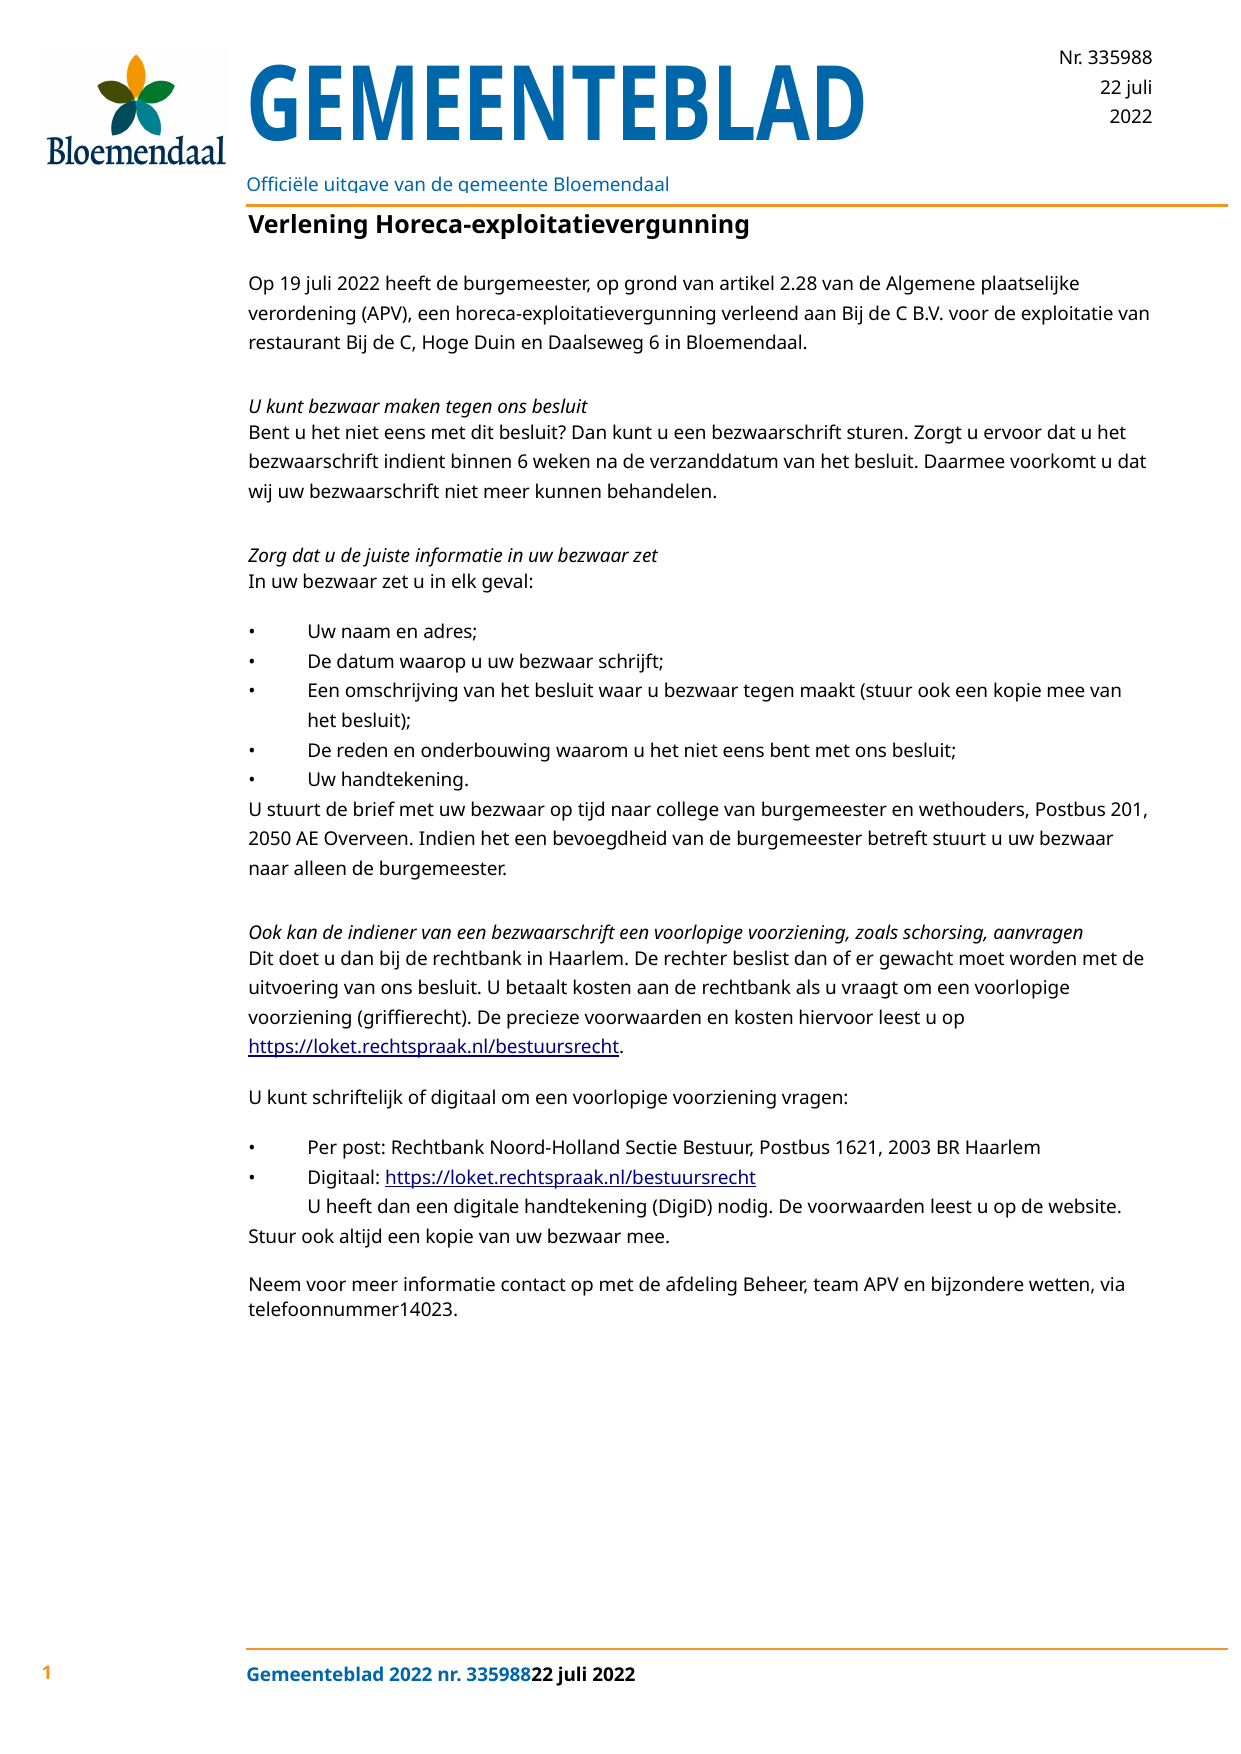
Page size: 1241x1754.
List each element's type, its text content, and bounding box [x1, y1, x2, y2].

text U kunt bezwaar maken tegen ons besluit [248, 393, 1152, 419]
text U kunt schriftelijk of digitaal om een voorlopige voorziening vragen: [248, 1084, 1152, 1110]
text Ook kan de indiener van een bezwaarschrift een voorlopige voorziening, zoals schorsing, aanvragen [248, 919, 1152, 945]
text Bent u het niet eens met dit besluit? Dan kunt u een bezwaarschrift sturen. Zorgt u ervoor dat u het bezwaarschrift indient binnen 6 weken na de verzanddatum van het besluit. Daarmee voorkomt u dat wij uw bezwaarschrift niet meer kunnen behandelen. [248, 419, 1152, 504]
text Stuur ook altijd een kopie van uw bezwaar mee. [248, 1223, 1152, 1249]
text In uw bezwaar zet u in elk geval: [248, 568, 1152, 594]
text Verlening Horeca-exploitatievergunning [248, 207, 1152, 241]
list U heeft dan een digitale handtekening (DigiD) nodig. De voorwaarden leest u op de website. [248, 1193, 1152, 1219]
list Per post: Rechtbank Noord-Holland Sectie Bestuur, Postbus 1621, 2003 BR Haarlem [248, 1134, 1152, 1160]
text Neem voor meer informatie contact op met de afdeling Beheer, team APV en bijzondere wetten, via telefoonnummer14023. [248, 1271, 1152, 1322]
picture [41, 47, 231, 172]
list Digitaal: https://loket.rechtspraak.nl/bestuursrecht [248, 1164, 1152, 1190]
text Zorg dat u de juiste informatie in uw bezwaar zet [248, 542, 1152, 568]
list Een omschrijving van het besluit waar u bezwaar tegen maakt (stuur ook een kopie mee van het besluit); [248, 678, 1152, 733]
text Op 19 juli 2022 heeft de burgemeester, op grond van artikel 2.28 van de Algemene plaatselijke verordening (APV), een horeca-exploitatievergunning verleend aan Bij de C B.V. voor de exploitatie van restaurant Bij de C, Hoge Duin en Daalseweg 6 in Bloemendaal. [248, 270, 1152, 355]
list De reden en onderbouwing waarom u het niet eens bent met ons besluit; [248, 737, 1152, 762]
list Uw handtekening. [248, 766, 1152, 792]
list De datum waarop u uw bezwaar schrijft; [248, 648, 1152, 674]
text Dit doet u dan bij de rechtbank in Haarlem. De rechter beslist dan of er gewacht moet worden met de uitvoering van ons besluit. U betaalt kosten aan de rechtbank als u vraagt om een voorlopige voorziening (griffierecht). De precieze voorwaarden en kosten hiervoor leest u op https://loket.rechtspraak.nl/bestuursrecht. [248, 945, 1152, 1059]
list Uw naam en adres; [248, 618, 1152, 644]
text U stuurt de brief met uw bezwaar op tijd naar college van burgemeester en wethouders, Postbus 201, 2050 AE Overveen. Indien het een bevoegdheid van de burgemeester betreft stuurt u uw bezwaar naar alleen de burgemeester. [248, 796, 1152, 881]
